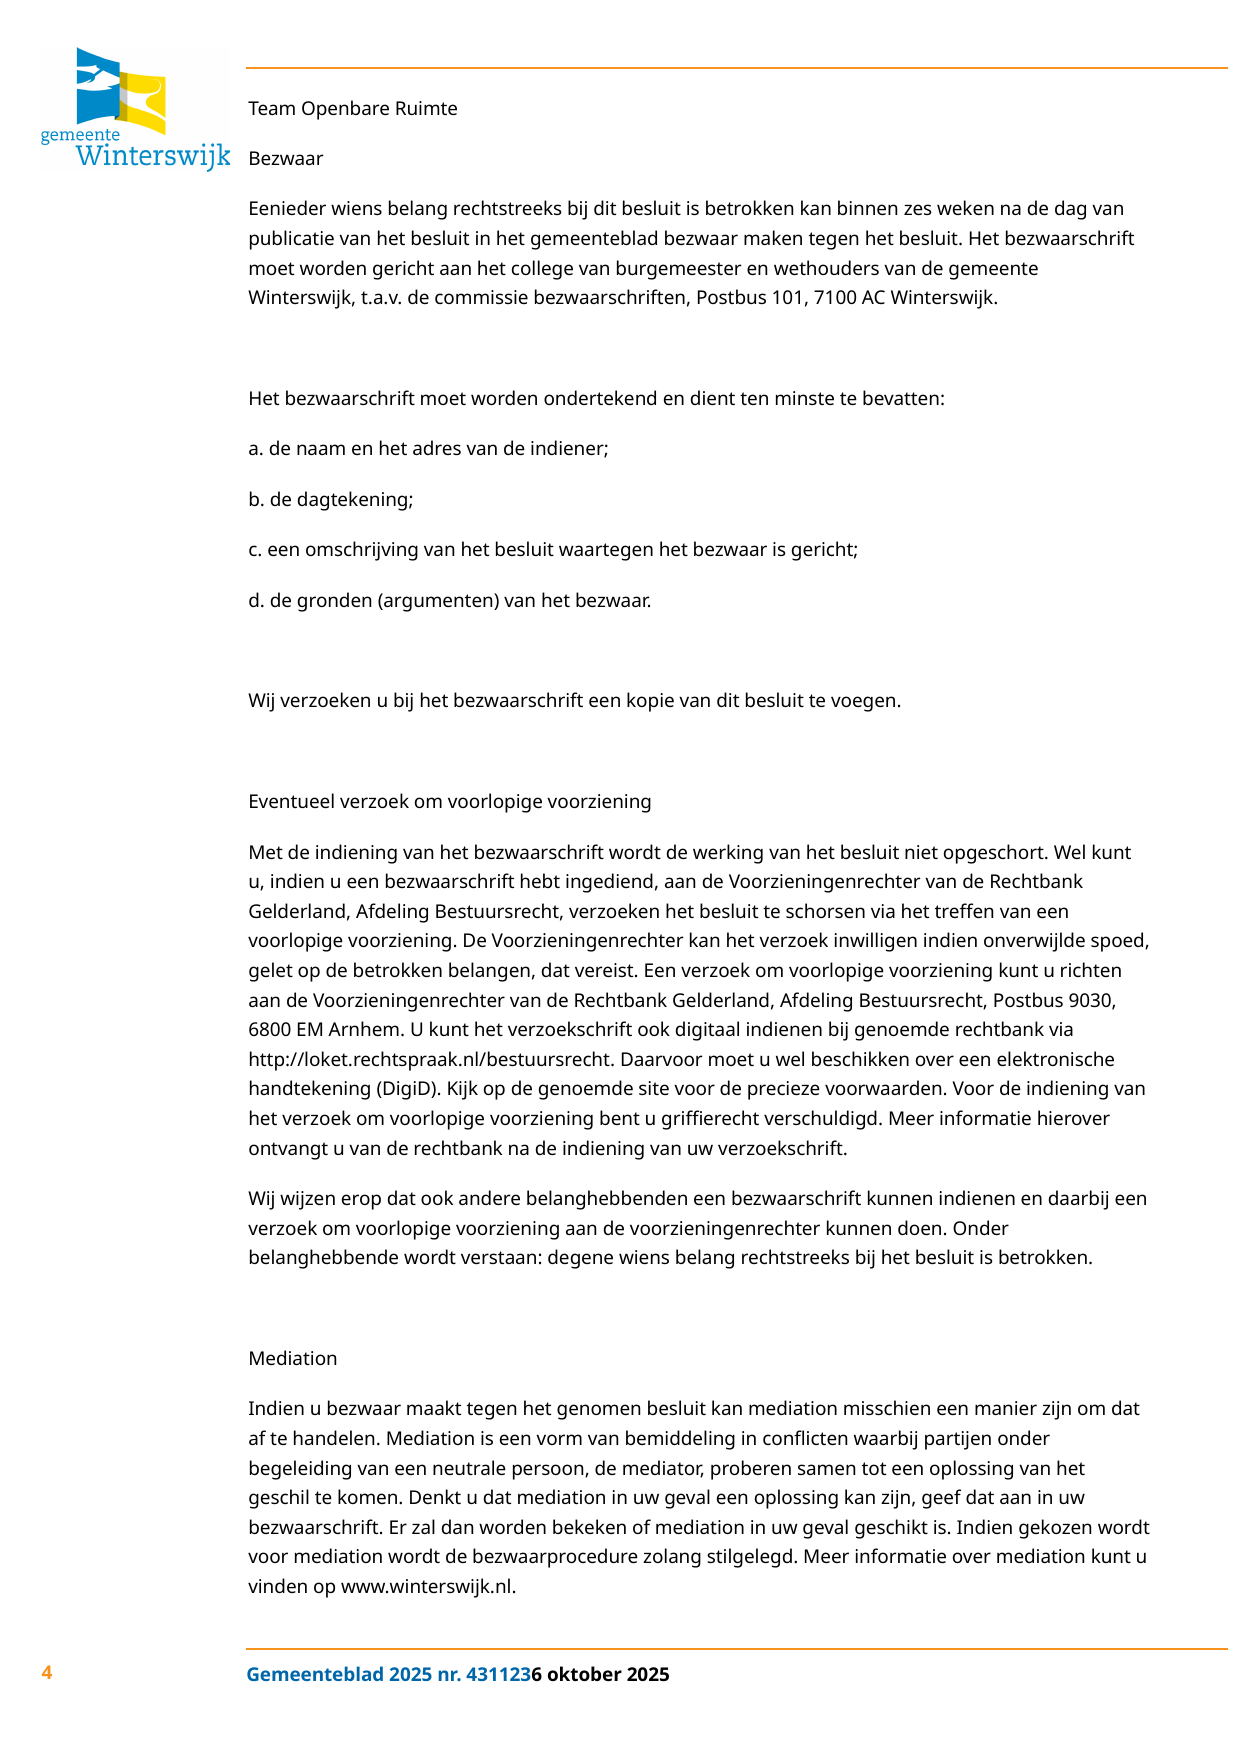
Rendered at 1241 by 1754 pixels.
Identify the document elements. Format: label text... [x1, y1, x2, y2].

text Eventueel verzoek om voorlopige voorziening [248, 788, 1152, 814]
text b. de dagtekening; [248, 486, 1152, 512]
text Bezwaar [248, 145, 1152, 171]
text Mediation [248, 1345, 1152, 1371]
text a. de naam en het adres van de indiener; [248, 436, 1152, 461]
text Team Openbare Ruimte [248, 95, 1152, 121]
text Het bezwaarschrift moet worden ondertekend en dient ten minste te bevatten: [248, 385, 1152, 411]
text Met de indiening van het bezwaarschrift wordt de werking van het besluit niet opgeschort. Wel kunt u, indien u een bezwaarschrift hebt ingediend, aan de Voorzieningenrechter van de Rechtbank Gelderland, Afdeling Bestuursrecht, verzoeken het besluit te schorsen via het treffen van een voorlopige voorziening. De Voorzieningenrechter kan het verzoek inwilligen indien onverwijlde spoed, gelet op de betrokken belangen, dat vereist. Een verzoek om voorlopige voorziening kunt u richten aan de Voorzieningenrechter van de Rechtbank Gelderland, Afdeling Bestuursrecht, Postbus 9030, 6800 EM Arnhem. U kunt het verzoekschrift ook digitaal indienen bij genoemde rechtbank via http://loket.rechtspraak.nl/bestuursrecht. Daarvoor moet u wel beschikken over een elektronische handtekening (DigiD). Kijk op de genoemde site voor de precieze voorwaarden. Voor de indiening van het verzoek om voorlopige voorziening bent u griffierecht verschuldigd. Meer informatie hierover ontvangt u van de rechtbank na de indiening van uw verzoekschrift. [248, 839, 1152, 1161]
text Wij wijzen erop dat ook andere belanghebbenden een bezwaarschrift kunnen indienen en daarbij een verzoek om voorlopige voorziening aan de voorzieningenrechter kunnen doen. Onder belanghebbende wordt verstaan: degene wiens belang rechtstreeks bij het besluit is betrokken. [248, 1185, 1152, 1270]
picture [41, 47, 231, 172]
text c. een omschrijving van het besluit waartegen het bezwaar is gericht; [248, 536, 1152, 562]
text Wij verzoeken u bij het bezwaarschrift een kopie van dit besluit te voegen. [248, 688, 1152, 713]
text Eenieder wiens belang rechtstreeks bij dit besluit is betrokken kan binnen zes weken na de dag van publicatie van het besluit in het gemeenteblad bezwaar maken tegen het besluit. Het bezwaarschrift moet worden gericht aan het college van burgemeester en wethouders van de gemeente Winterswijk, t.a.v. de commissie bezwaarschriften, Postbus 101, 7100 AC Winterswijk. [248, 196, 1152, 310]
text Indien u bezwaar maakt tegen het genomen besluit kan mediation misschien een manier zijn om dat af te handelen. Mediation is een vorm van bemiddeling in conflicten waarbij partijen onder begeleiding van een neutrale persoon, de mediator, proberen samen tot een oplossing van het geschil te komen. Denkt u dat mediation in uw geval een oplossing kan zijn, geef dat aan in uw bezwaarschrift. Er zal dan worden bekeken of mediation in uw geval geschikt is. Indien gekozen wordt voor mediation wordt de bezwaarprocedure zolang stilgelegd. Meer informatie over mediation kunt u vinden op www.winterswijk.nl. [248, 1396, 1152, 1599]
text d. de gronden (argumenten) van het bezwaar. [248, 587, 1152, 613]
picture [225, 153, 231, 162]
